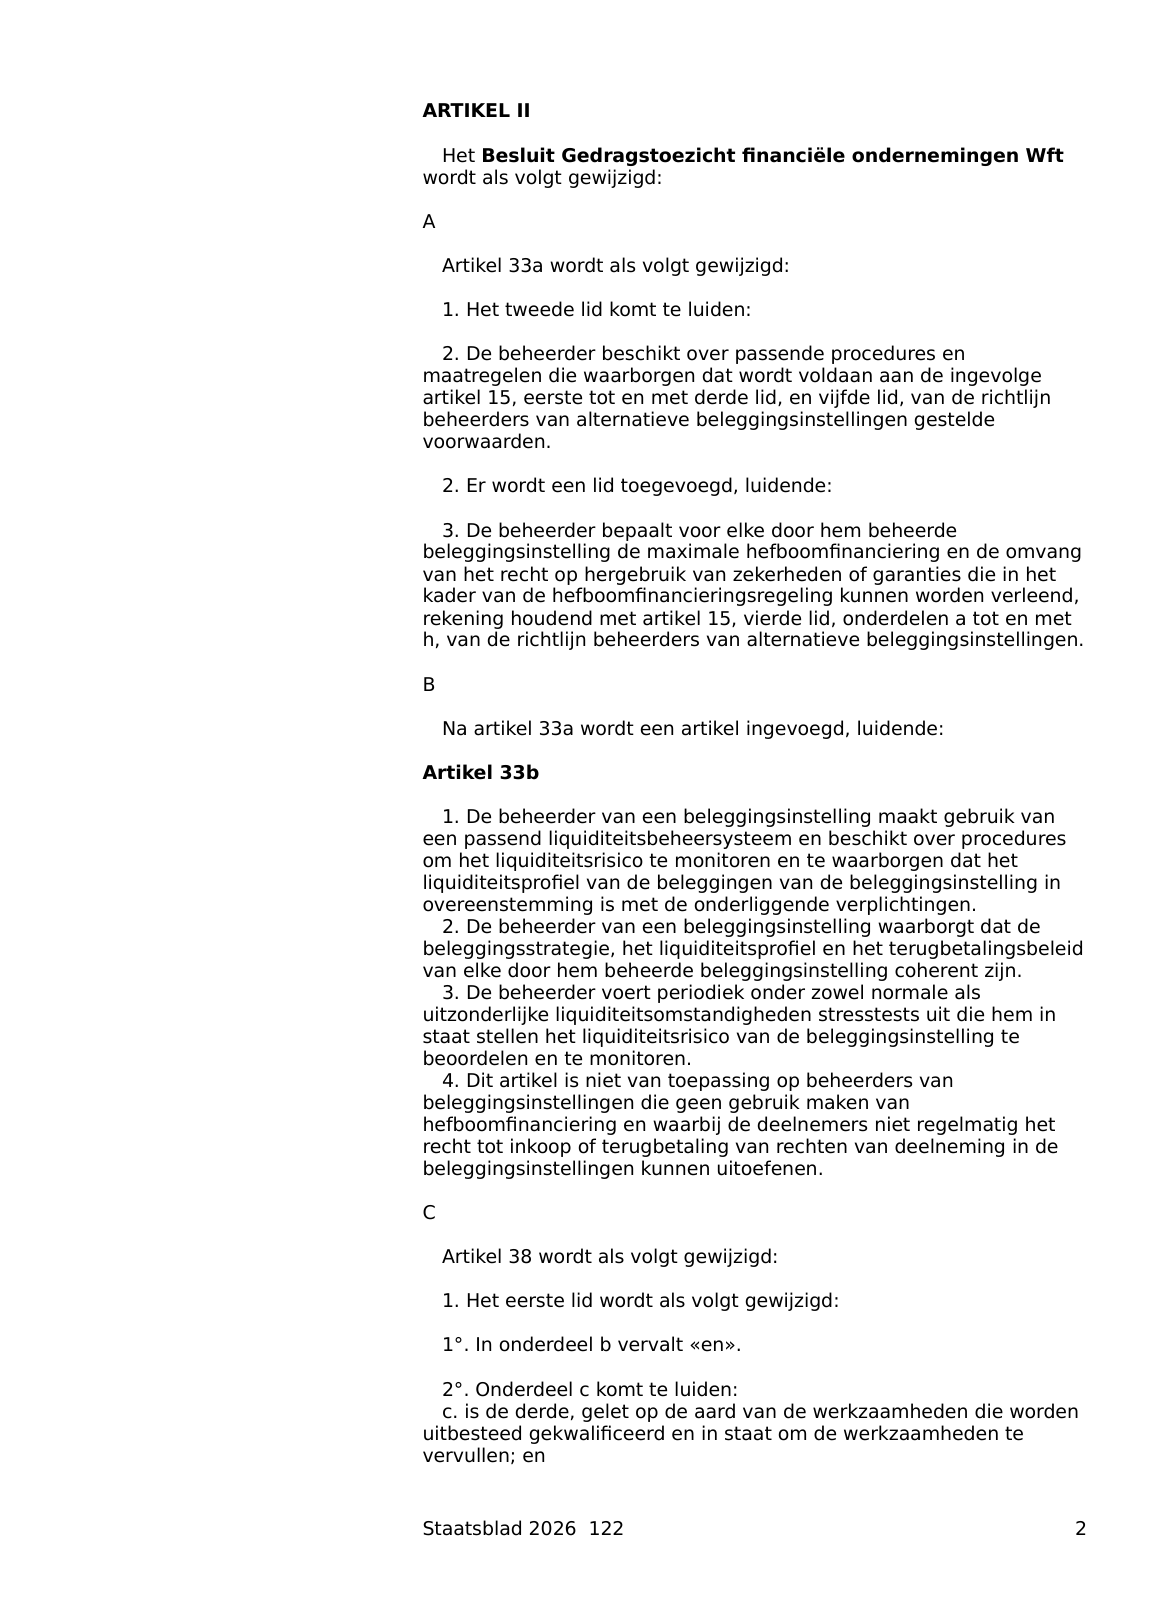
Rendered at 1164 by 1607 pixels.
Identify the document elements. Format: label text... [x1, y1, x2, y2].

subtitle Artikel 33b [422, 762, 1087, 784]
text 2. Er wordt een lid toegevoegd, luidende: [422, 475, 1087, 497]
text 1. Het tweede lid komt te luiden: [422, 299, 1087, 321]
text 2. De beheerder van een beleggingsinstelling waarborgt dat de beleggingsstrategie, het liquiditeitsprofiel en het terugbetalingsbeleid van elke door hem beheerde beleggingsinstelling coherent zijn. [422, 916, 1087, 982]
text A [422, 211, 1087, 233]
text 2. De beheerder beschikt over passende procedures en maatregelen die waarborgen dat wordt voldaan aan de ingevolge artikel 15, eerste tot en met derde lid, en vijfde lid, van de richtlijn beheerders van alternatieve beleggingsinstellingen gestelde voorwaarden. [422, 343, 1087, 453]
text B [422, 673, 1087, 696]
text 4. Dit artikel is niet van toepassing op beheerders van beleggingsinstellingen die geen gebruik maken van hefboomfinanciering en waarbij de deelnemers niet regelmatig het recht tot inkoop of terugbetaling van rechten van deelneming in de beleggingsinstellingen kunnen uitoefenen. [422, 1070, 1087, 1180]
text Artikel 38 wordt als volgt gewijzigd: [422, 1246, 1087, 1268]
text Artikel 33a wordt als volgt gewijzigd: [422, 255, 1087, 277]
text 1°. In onderdeel b vervalt «en». [422, 1334, 1087, 1356]
text 2°. Onderdeel c komt te luiden: [422, 1378, 1087, 1401]
text 3. De beheerder voert periodiek onder zowel normale als uitzonderlijke liquiditeitsomstandigheden stresstests uit die hem in staat stellen het liquiditeitsrisico van de beleggingsinstelling te beoordelen en te monitoren. [422, 982, 1087, 1070]
text 1. Het eerste lid wordt als volgt gewijzigd: [422, 1290, 1087, 1312]
subtitle ARTIKEL II [422, 100, 1087, 122]
text C [422, 1202, 1087, 1224]
text Na artikel 33a wordt een artikel ingevoegd, luidende: [422, 718, 1087, 740]
text 1. De beheerder van een beleggingsinstelling maakt gebruik van een passend liquiditeitsbeheersysteem en beschikt over procedures om het liquiditeitsrisico te monitoren en te waarborgen dat het liquiditeitsprofiel van de beleggingen van de beleggingsinstelling in overeenstemming is met de onderliggende verplichtingen. [422, 806, 1087, 916]
text 3. De beheerder bepaalt voor elke door hem beheerde beleggingsinstelling de maximale hefboomfinanciering en de omvang van het recht op hergebruik van zekerheden of garanties die in het kader van de hefboomfinancieringsregeling kunnen worden verleend, rekening houdend met artikel 15, vierde lid, onderdelen a tot en met h, van de richtlijn beheerders van alternatieve beleggingsinstellingen. [422, 519, 1087, 651]
text Het Besluit Gedragstoezicht financiële ondernemingen Wft wordt als volgt gewijzigd: [422, 144, 1087, 188]
text c. is de derde, gelet op de aard van de werkzaamheden die worden uitbesteed gekwalificeerd en in staat om de werkzaamheden te vervullen; en [422, 1401, 1087, 1466]
